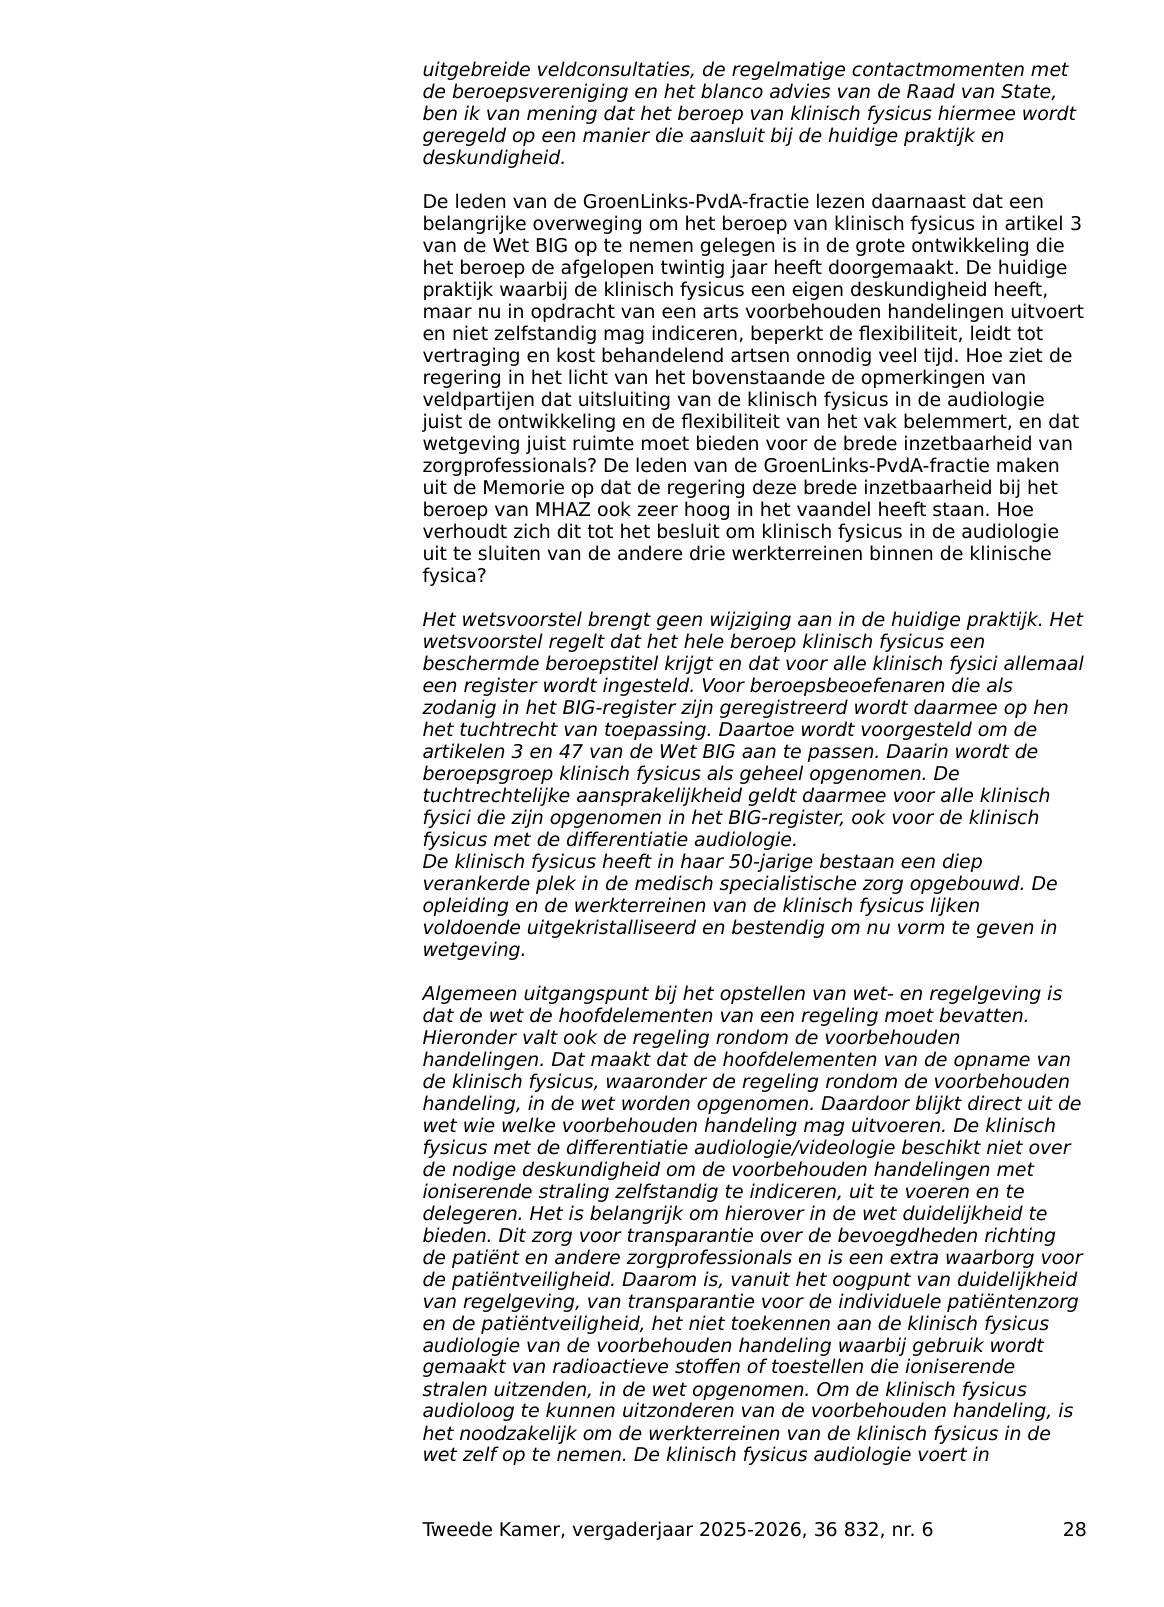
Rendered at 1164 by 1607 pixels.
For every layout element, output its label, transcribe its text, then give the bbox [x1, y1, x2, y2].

text De leden van de GroenLinks-PvdA-fractie lezen daarnaast dat een belangrijke overweging om het beroep van klinisch fysicus in artikel 3 van de Wet BIG op te nemen gelegen is in de grote ontwikkeling die het beroep de afgelopen twintig jaar heeft doorgemaakt. De huidige praktijk waarbij de klinisch fysicus een eigen deskundigheid heeft, maar nu in opdracht van een arts voorbehouden handelingen uitvoert en niet zelfstandig mag indiceren, beperkt de flexibiliteit, leidt tot vertraging en kost behandelend artsen onnodig veel tijd. Hoe ziet de regering in het licht van het bovenstaande de opmerkingen van veldpartijen dat uitsluiting van de klinisch fysicus in de audiologie juist de ontwikkeling en de flexibiliteit van het vak belemmert, en dat wetgeving juist ruimte moet bieden voor de brede inzetbaarheid van zorgprofessionals? De leden van de GroenLinks-PvdA-fractie maken uit de Memorie op dat de regering deze brede inzetbaarheid bij het beroep van MHAZ ook zeer hoog in het vaandel heeft staan. Hoe verhoudt zich dit tot het besluit om klinisch fysicus in de audiologie uit te sluiten van de andere drie werkterreinen binnen de klinische fysica? [422, 191, 1087, 587]
text De klinisch fysicus heeft in haar 50-jarige bestaan een diep verankerde plek in de medisch specialistische zorg opgebouwd. De opleiding en de werkterreinen van de klinisch fysicus lijken voldoende uitgekristalliseerd en bestendig om nu vorm te geven in wetgeving. [422, 851, 1087, 961]
text uitgebreide veldconsultaties, de regelmatige contactmomenten met de beroepsvereniging en het blanco advies van de Raad van State, ben ik van mening dat het beroep van klinisch fysicus hiermee wordt geregeld op een manier die aansluit bij de huidige praktijk en deskundigheid. [422, 59, 1087, 169]
text Algemeen uitgangspunt bij het opstellen van wet- en regelgeving is dat de wet de hoofdelementen van een regeling moet bevatten. Hieronder valt ook de regeling rondom de voorbehouden handelingen. Dat maakt dat de hoofdelementen van de opname van de klinisch fysicus, waaronder de regeling rondom de voorbehouden handeling, in de wet worden opgenomen. Daardoor blijkt direct uit de wet wie welke voorbehouden handeling mag uitvoeren. De klinisch fysicus met de differentiatie audiologie/videologie beschikt niet over de nodige deskundigheid om de voorbehouden handelingen met ioniserende straling zelfstandig te indiceren, uit te voeren en te delegeren. Het is belangrijk om hierover in de wet duidelijkheid te bieden. Dit zorg voor transparantie over de bevoegdheden richting de patiënt en andere zorgprofessionals en is een extra waarborg voor de patiëntveiligheid. Daarom is, vanuit het oogpunt van duidelijkheid van regelgeving, van transparantie voor de individuele patiëntenzorg en de patiëntveiligheid, het niet toekennen aan de klinisch fysicus audiologie van de voorbehouden handeling waarbij gebruik wordt gemaakt van radioactieve stoffen of toestellen die ioniserende stralen uitzenden, in de wet opgenomen. Om de klinisch fysicus audioloog te kunnen uitzonderen van de voorbehouden handeling, is het noodzakelijk om de werkterreinen van de klinisch fysicus in de wet zelf op te nemen. De klinisch fysicus audiologie voert in [422, 983, 1087, 1466]
text Het wetsvoorstel brengt geen wijziging aan in de huidige praktijk. Het wetsvoorstel regelt dat het hele beroep klinisch fysicus een beschermde beroepstitel krijgt en dat voor alle klinisch fysici allemaal een register wordt ingesteld. Voor beroepsbeoefenaren die als zodanig in het BIG-register zijn geregistreerd wordt daarmee op hen het tuchtrecht van toepassing. Daartoe wordt voorgesteld om de artikelen 3 en 47 van de Wet BIG aan te passen. Daarin wordt de beroepsgroep klinisch fysicus als geheel opgenomen. De tuchtrechtelijke aansprakelijkheid geldt daarmee voor alle klinisch fysici die zijn opgenomen in het BIG-register, ook voor de klinisch fysicus met de differentiatie audiologie. [422, 609, 1087, 851]
